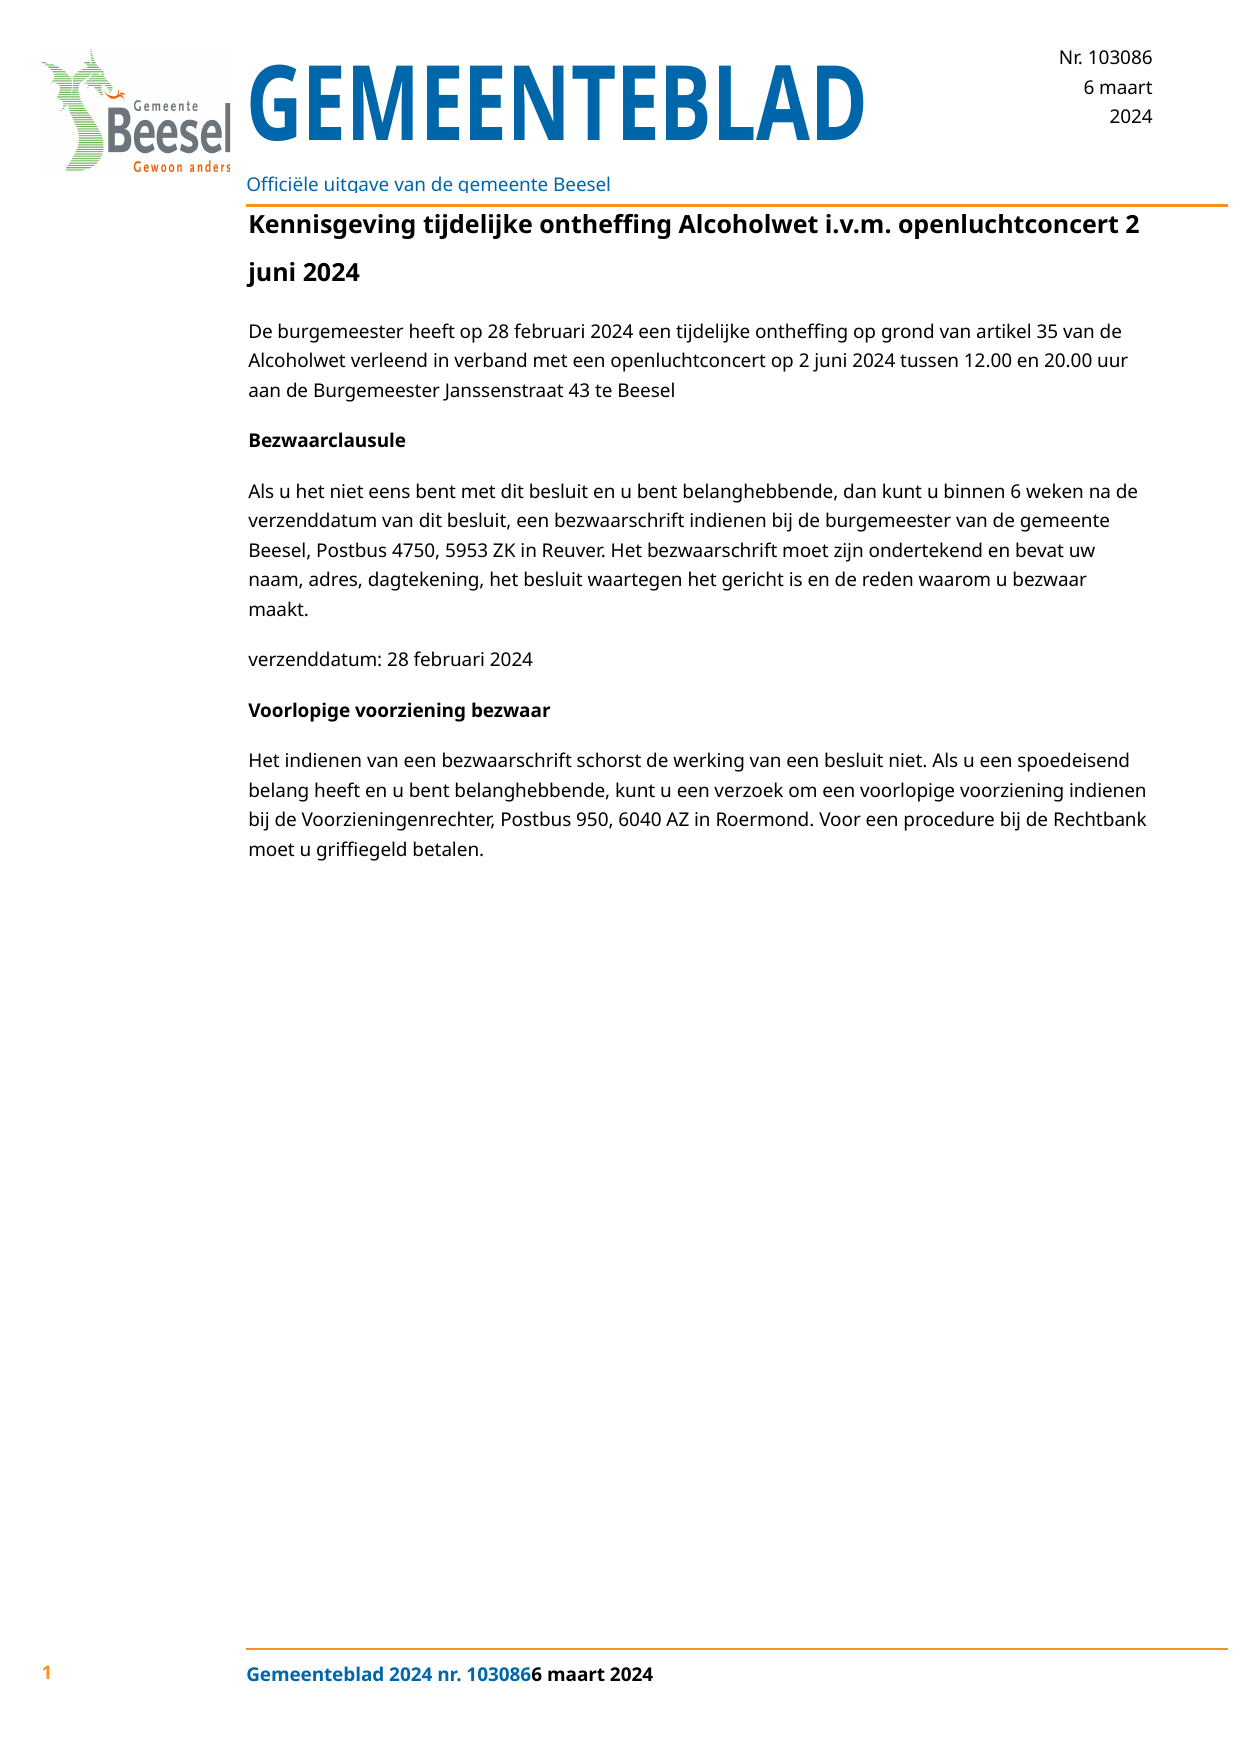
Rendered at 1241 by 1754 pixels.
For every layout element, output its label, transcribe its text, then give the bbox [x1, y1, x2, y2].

picture [41, 47, 231, 172]
text Voorlopige voorziening bezwaar [248, 697, 1152, 723]
text Kennisgeving tijdelijke ontheffing Alcoholwet i.v.m. openluchtconcert 2 juni 2024 [248, 207, 1152, 288]
text Als u het niet eens bent met dit besluit en u bent belanghebbende, dan kunt u binnen 6 weken na de verzenddatum van dit besluit, een bezwaarschrift indienen bij de burgemeester van de gemeente Beesel, Postbus 4750, 5953 ZK in Reuver. Het bezwaarschrift moet zijn ondertekend en bevat uw naam, adres, dagtekening, het besluit waartegen het gericht is en de reden waarom u bezwaar maakt. [248, 478, 1152, 622]
text Het indienen van een bezwaarschrift schorst de werking van een besluit niet. Als u een spoedeisend belang heeft en u bent belanghebbende, kunt u een verzoek om een voorlopige voorziening indienen bij de Voorzieningenrechter, Postbus 950, 6040 AZ in Roermond. Voor een procedure bij de Rechtbank moet u griffiegeld betalen. [248, 747, 1152, 862]
text verzenddatum: 28 februari 2024 [248, 647, 1152, 672]
text Bezwaarclausule [248, 427, 1152, 453]
text De burgemeester heeft op 28 februari 2024 een tijdelijke ontheffing op grond van artikel 35 van de Alcoholwet verleend in verband met een openluchtconcert op 2 juni 2024 tussen 12.00 en 20.00 uur aan de Burgemeester Janssenstraat 43 te Beesel [248, 318, 1152, 403]
